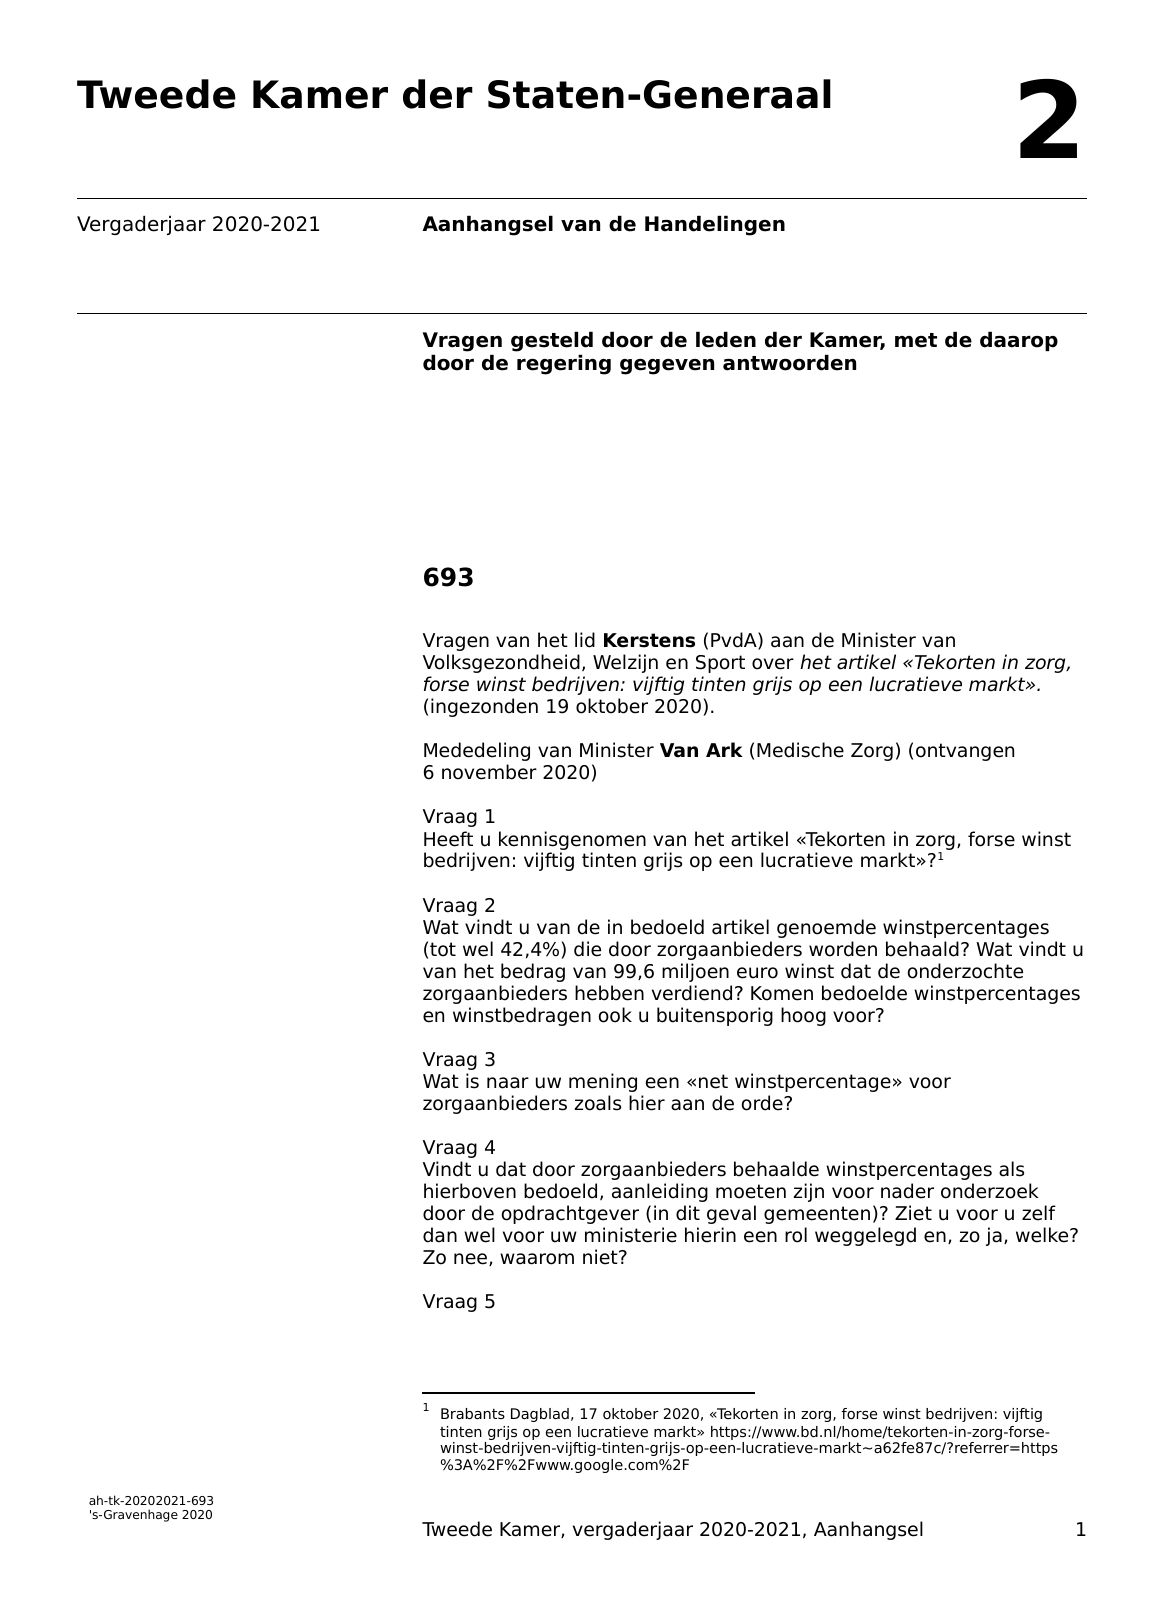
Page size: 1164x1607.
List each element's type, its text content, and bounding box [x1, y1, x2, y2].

text Vraag 2 [422, 894, 1087, 917]
text ah-tk-20202021-693 [88, 1494, 323, 1508]
table_header 2 [886, 59, 1087, 198]
text Vragen van het lid Kerstens (PvdA) aan de Minister van Volksgezondheid, Welzijn en Sport over het artikel «Tekorten in zorg, forse winst bedrijven: vijftig tinten grijs op een lucratieve markt». (ingezonden 19 oktober 2020). [422, 630, 1087, 718]
text Vindt u dat door zorgaanbieders behaalde winstpercentages als hierboven bedoeld, aanleiding moeten zijn voor nader onderzoek door de opdrachtgever (in dit geval gemeenten)? Ziet u voor u zelf dan wel voor uw ministerie hierin een rol weggelegd en, zo ja, welke? Zo nee, waarom niet? [422, 1159, 1087, 1269]
text 's-Gravenhage 2020 [88, 1508, 323, 1522]
text Vraag 1 [422, 806, 1087, 828]
text Vraag 3 [422, 1049, 1087, 1071]
text Vraag 4 [422, 1137, 1087, 1159]
table_header Tweede Kamer der Staten-Generaal [77, 59, 886, 198]
text Heeft u kennisgenomen van het artikel «Tekorten in zorg, forse winst bedrijven: vijftig tinten grijs op een lucratieve markt»? [422, 828, 1087, 872]
table_cell Vragen gesteld door de leden der Kamer, met de daarop door de regering gegeven antwoorden [422, 314, 1087, 375]
text Wat is naar uw mening een «net winstpercentage» voor zorgaanbieders zoals hier aan de orde? [422, 1071, 1087, 1114]
text Brabants Dagblad, 17 oktober 2020, «Tekorten in zorg, forse winst bedrijven: vijftig tinten grijs op een lucratieve markt» https://www.bd.nl/home/tekorten-in-zorg-forse-winst-bedrijven-vijftig-tinten-grijs-op-een-lucratieve-markt~a62fe87c/?referrer=https%3A%2F%2Fwww.google.com%2F [422, 1402, 1087, 1474]
text Vraag 5 [422, 1291, 1087, 1313]
table_cell Vergaderjaar 2020-2021 [77, 199, 422, 313]
text Wat vindt u van de in bedoeld artikel genoemde winstpercentages (tot wel 42,4%) die door zorgaanbieders worden behaald? Wat vindt u van het bedrag van 99,6 miljoen euro winst dat de onderzochte zorgaanbieders hebben verdiend? Komen bedoelde winstpercentages en winstbedragen ook u buitensporig hoog voor? [422, 917, 1087, 1026]
table_cell [77, 314, 422, 375]
table_cell Aanhangsel van de Handelingen [422, 199, 1087, 313]
text Mededeling van Minister Van Ark (Medische Zorg) (ontvangen 6 november 2020) [422, 740, 1087, 784]
text 693 [422, 563, 1087, 592]
